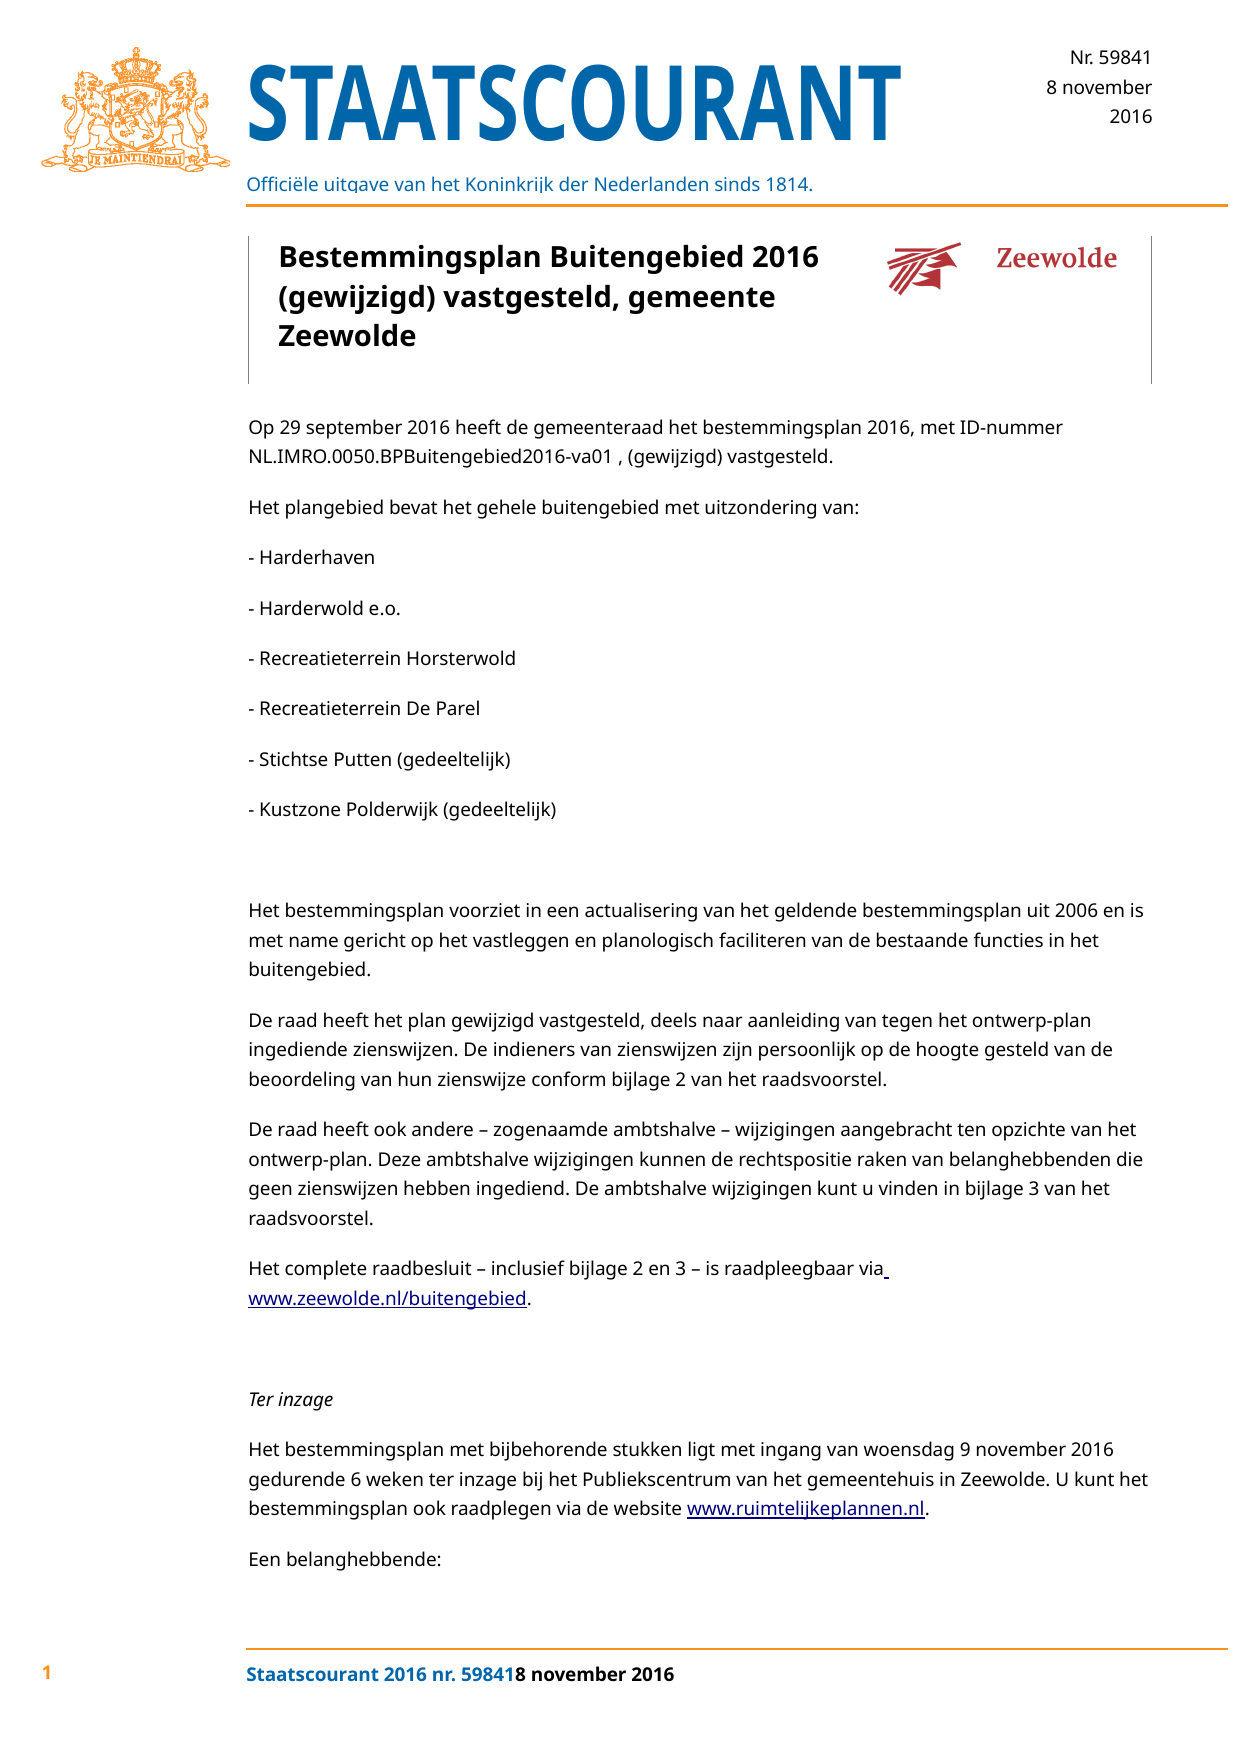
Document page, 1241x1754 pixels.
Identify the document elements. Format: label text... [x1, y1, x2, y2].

text Het bestemmingsplan met bijbehorende stukken ligt met ingang van woensdag 9 november 2016 gedurende 6 weken ter inzage bij het Publiekscentrum van het gemeentehuis in Zeewolde. U kunt het bestemmingsplan ook raadplegen via de website www.ruimtelijkeplannen.nl. [248, 1436, 1152, 1521]
table_header Bestemmingsplan Buitengebied 2016 (gewijzigd) vastgesteld, gemeente Zeewolde [249, 236, 850, 384]
picture [882, 236, 1119, 299]
text De raad heeft het plan gewijzigd vastgesteld, deels naar aanleiding van tegen het ontwerp-plan ingediende zienswijzen. De indieners van zienswijzen zijn persoonlijk op de hoogte gesteld van de beoordeling van hun zienswijze conform bijlage 2 van het raadsvoorstel. [248, 1007, 1152, 1092]
text - Harderhaven [248, 544, 1152, 570]
text Een belanghebbende: [248, 1546, 1152, 1572]
text - Recreatieterrein Horsterwold [248, 645, 1152, 671]
text Het plangebied bevat het gehele buitengebied met uitzondering van: [248, 494, 1152, 520]
text - Harderwold e.o. [248, 595, 1152, 621]
table_header [850, 236, 1151, 384]
text De raad heeft ook andere – zogenaamde ambtshalve – wijzigingen aangebracht ten opzichte van het ontwerp-plan. Deze ambtshalve wijzigingen kunnen de rechtspositie raken van belanghebbenden die geen zienswijzen hebben ingediend. De ambtshalve wijzigingen kunt u vinden in bijlage 3 van het raadsvoorstel. [248, 1116, 1152, 1231]
text - Recreatieterrein De Parel [248, 696, 1152, 721]
text Op 29 september 2016 heeft de gemeenteraad het bestemmingsplan 2016, met ID-nummer NL.IMRO.0050.BPBuitengebied2016-va01 , (gewijzigd) vastgesteld. [248, 414, 1152, 469]
text Ter inzage [248, 1386, 1152, 1412]
text - Stichtse Putten (gedeeltelijk) [248, 746, 1152, 772]
text - Kustzone Polderwijk (gedeeltelijk) [248, 796, 1152, 822]
text Het bestemmingsplan voorziet in een actualisering van het geldende bestemmingsplan uit 2006 en is met name gericht op het vastleggen en planologisch faciliteren van de bestaande functies in het buitengebied. [248, 897, 1152, 982]
picture [41, 47, 231, 172]
text Het complete raadbesluit – inclusief bijlage 2 en 3 – is raadpleegbaar via www.zeewolde.nl/buitengebied. [248, 1256, 1152, 1311]
